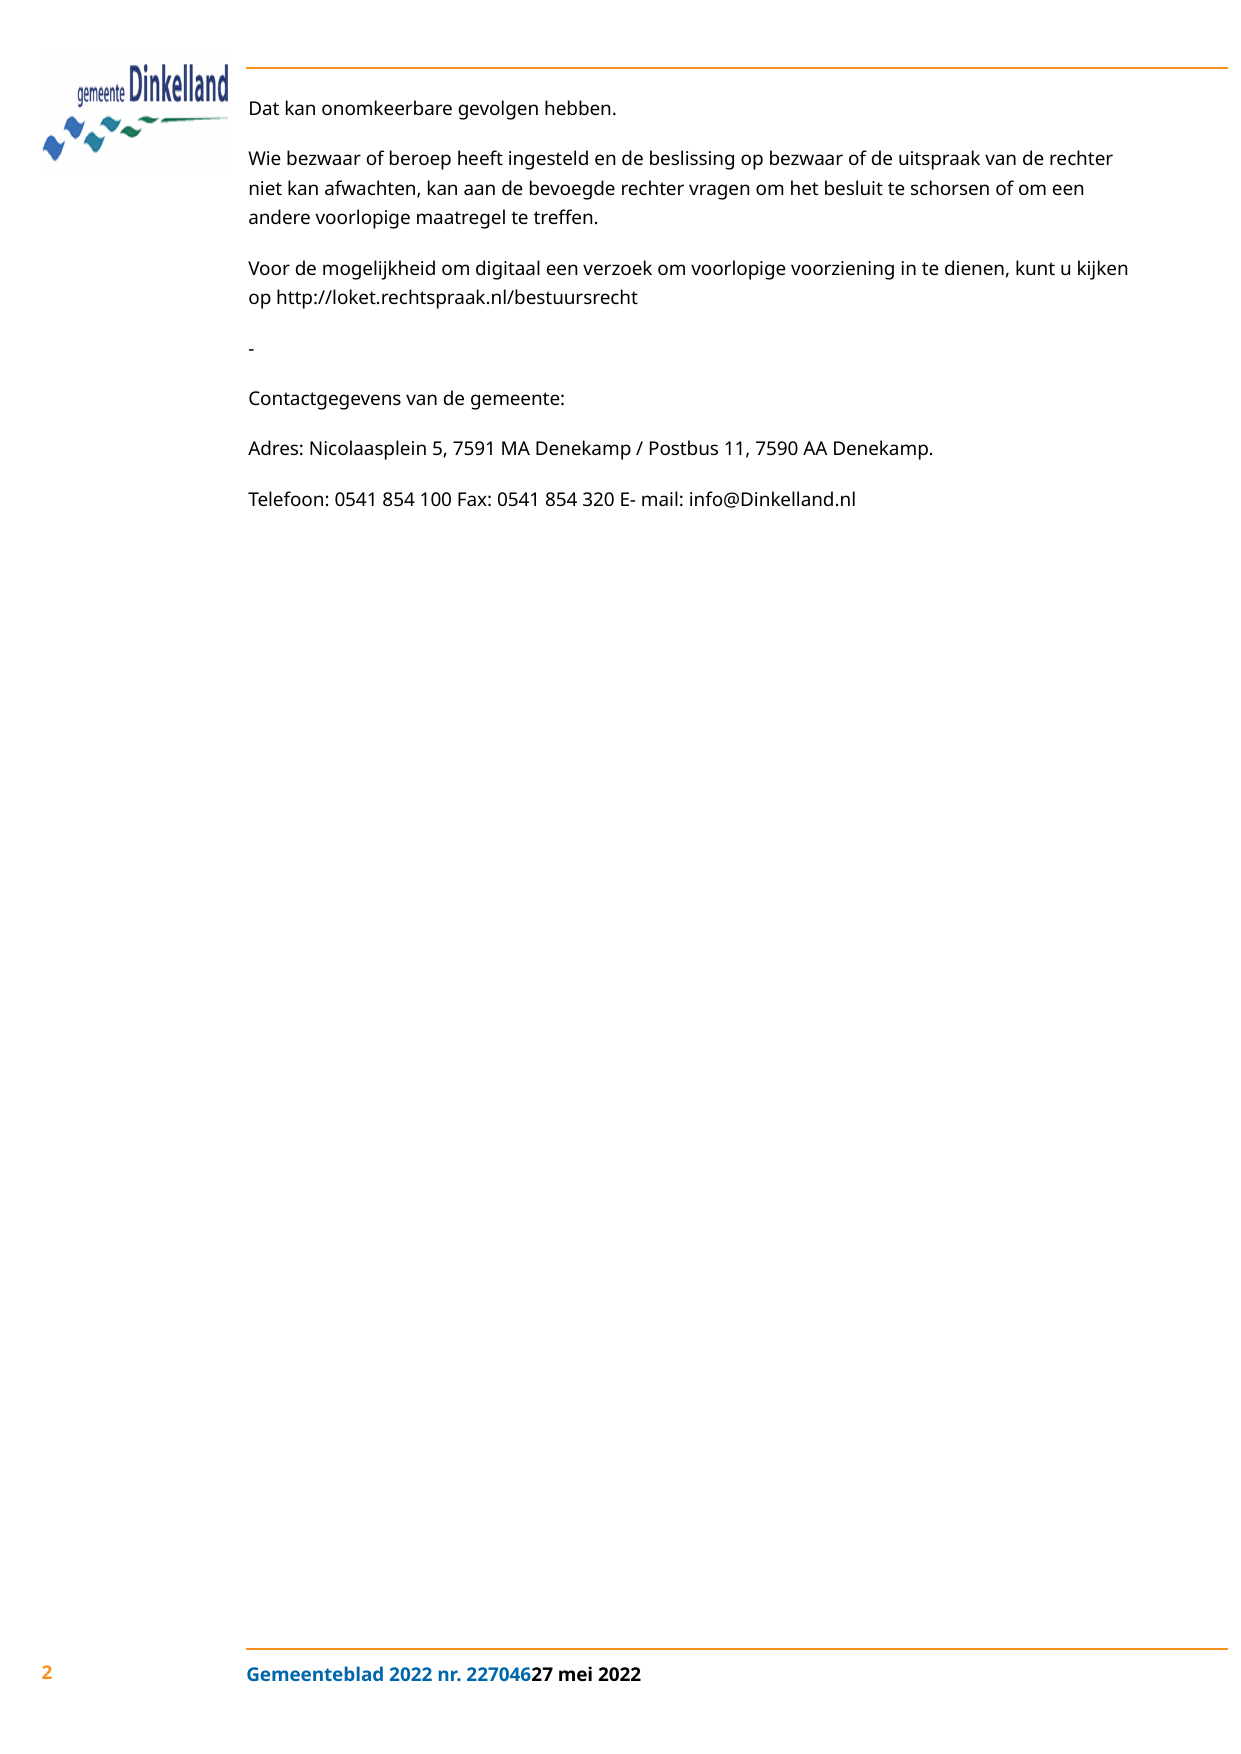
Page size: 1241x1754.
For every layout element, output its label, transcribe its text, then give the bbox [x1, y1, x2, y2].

text Contactgegevens van de gemeente: [248, 385, 1152, 411]
text Dat kan onomkeerbare gevolgen hebben. [248, 95, 1152, 121]
text Telefoon: 0541 854 100 Fax: 0541 854 320 E- mail: info@Dinkelland.nl [248, 486, 1152, 512]
picture [41, 47, 231, 172]
text Voor de mogelijkheid om digitaal een verzoek om voorlopige voorziening in te dienen, kunt u kijken op http://loket.rechtspraak.nl/bestuursrecht [248, 255, 1152, 310]
text Wie bezwaar of beroep heeft ingesteld en de beslissing op bezwaar of de uitspraak van de rechter niet kan afwachten, kan aan de bevoegde rechter vragen om het besluit te schorsen of om een andere voorlopige maatregel te treffen. [248, 145, 1152, 230]
text - [248, 335, 1152, 361]
text Adres: Nicolaasplein 5, 7591 MA Denekamp / Postbus 11, 7590 AA Denekamp. [248, 436, 1152, 461]
